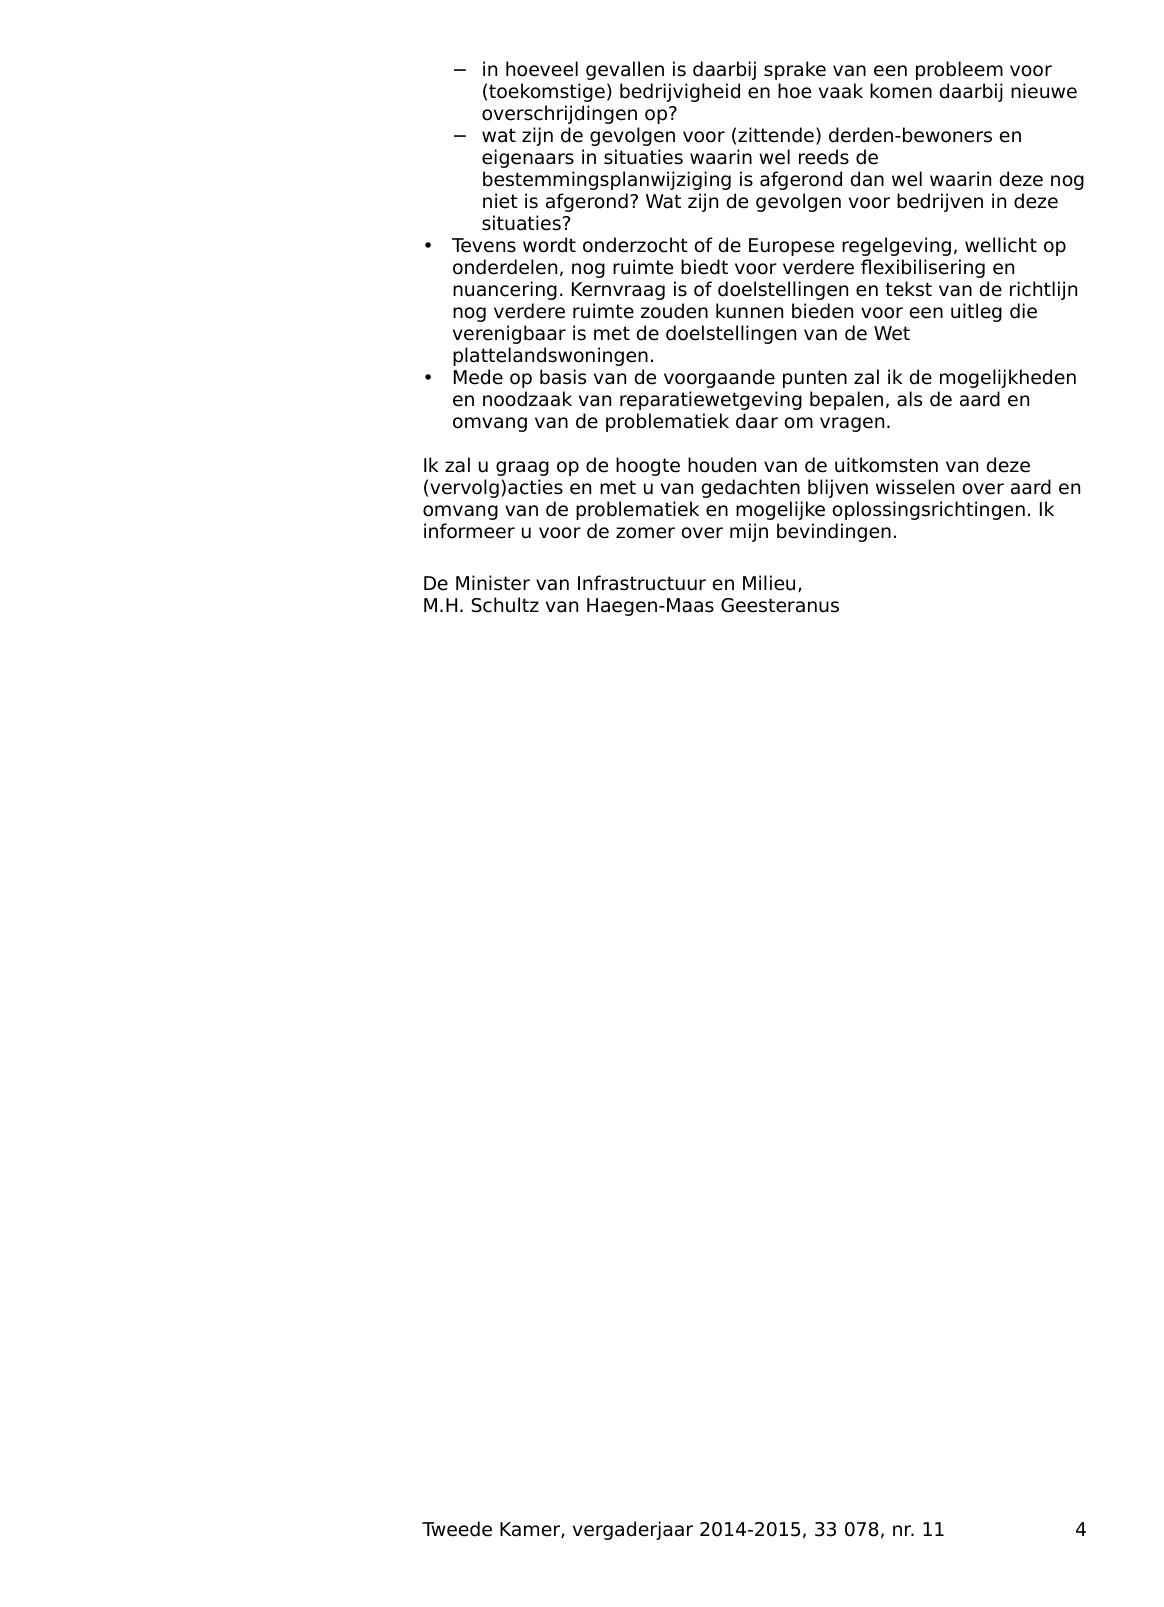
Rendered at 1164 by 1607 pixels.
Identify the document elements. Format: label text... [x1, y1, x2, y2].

text • Mede op basis van de voorgaande punten zal ik de mogelijkheden en noodzaak van reparatiewetgeving bepalen, als de aard en omvang van de problematiek daar om vragen. [422, 367, 1087, 433]
text − in hoeveel gevallen is daarbij sprake van een probleem voor (toekomstige) bedrijvigheid en hoe vaak komen daarbij nieuwe overschrijdingen op? [452, 59, 1087, 125]
text Ik zal u graag op de hoogte houden van de uitkomsten van deze (vervolg)acties en met u van gedachten blijven wisselen over aard en omvang van de problematiek en mogelijke oplossingsrichtingen. Ik informeer u voor de zomer over mijn bevindingen. [422, 455, 1087, 543]
text • Tevens wordt onderzocht of de Europese regelgeving, wellicht op onderdelen, nog ruimte biedt voor verdere flexibilisering en nuancering. Kernvraag is of doelstellingen en tekst van de richtlijn nog verdere ruimte zouden kunnen bieden voor een uitleg die verenigbaar is met de doelstellingen van de Wet plattelandswoningen. [422, 235, 1087, 367]
text De Minister van Infrastructuur en Milieu, M.H. Schultz van Haegen-Maas Geesteranus [422, 573, 1087, 617]
text − wat zijn de gevolgen voor (zittende) derden-bewoners en eigenaars in situaties waarin wel reeds de bestemmingsplanwijziging is afgerond dan wel waarin deze nog niet is afgerond? Wat zijn de gevolgen voor bedrijven in deze situaties? [452, 125, 1087, 235]
